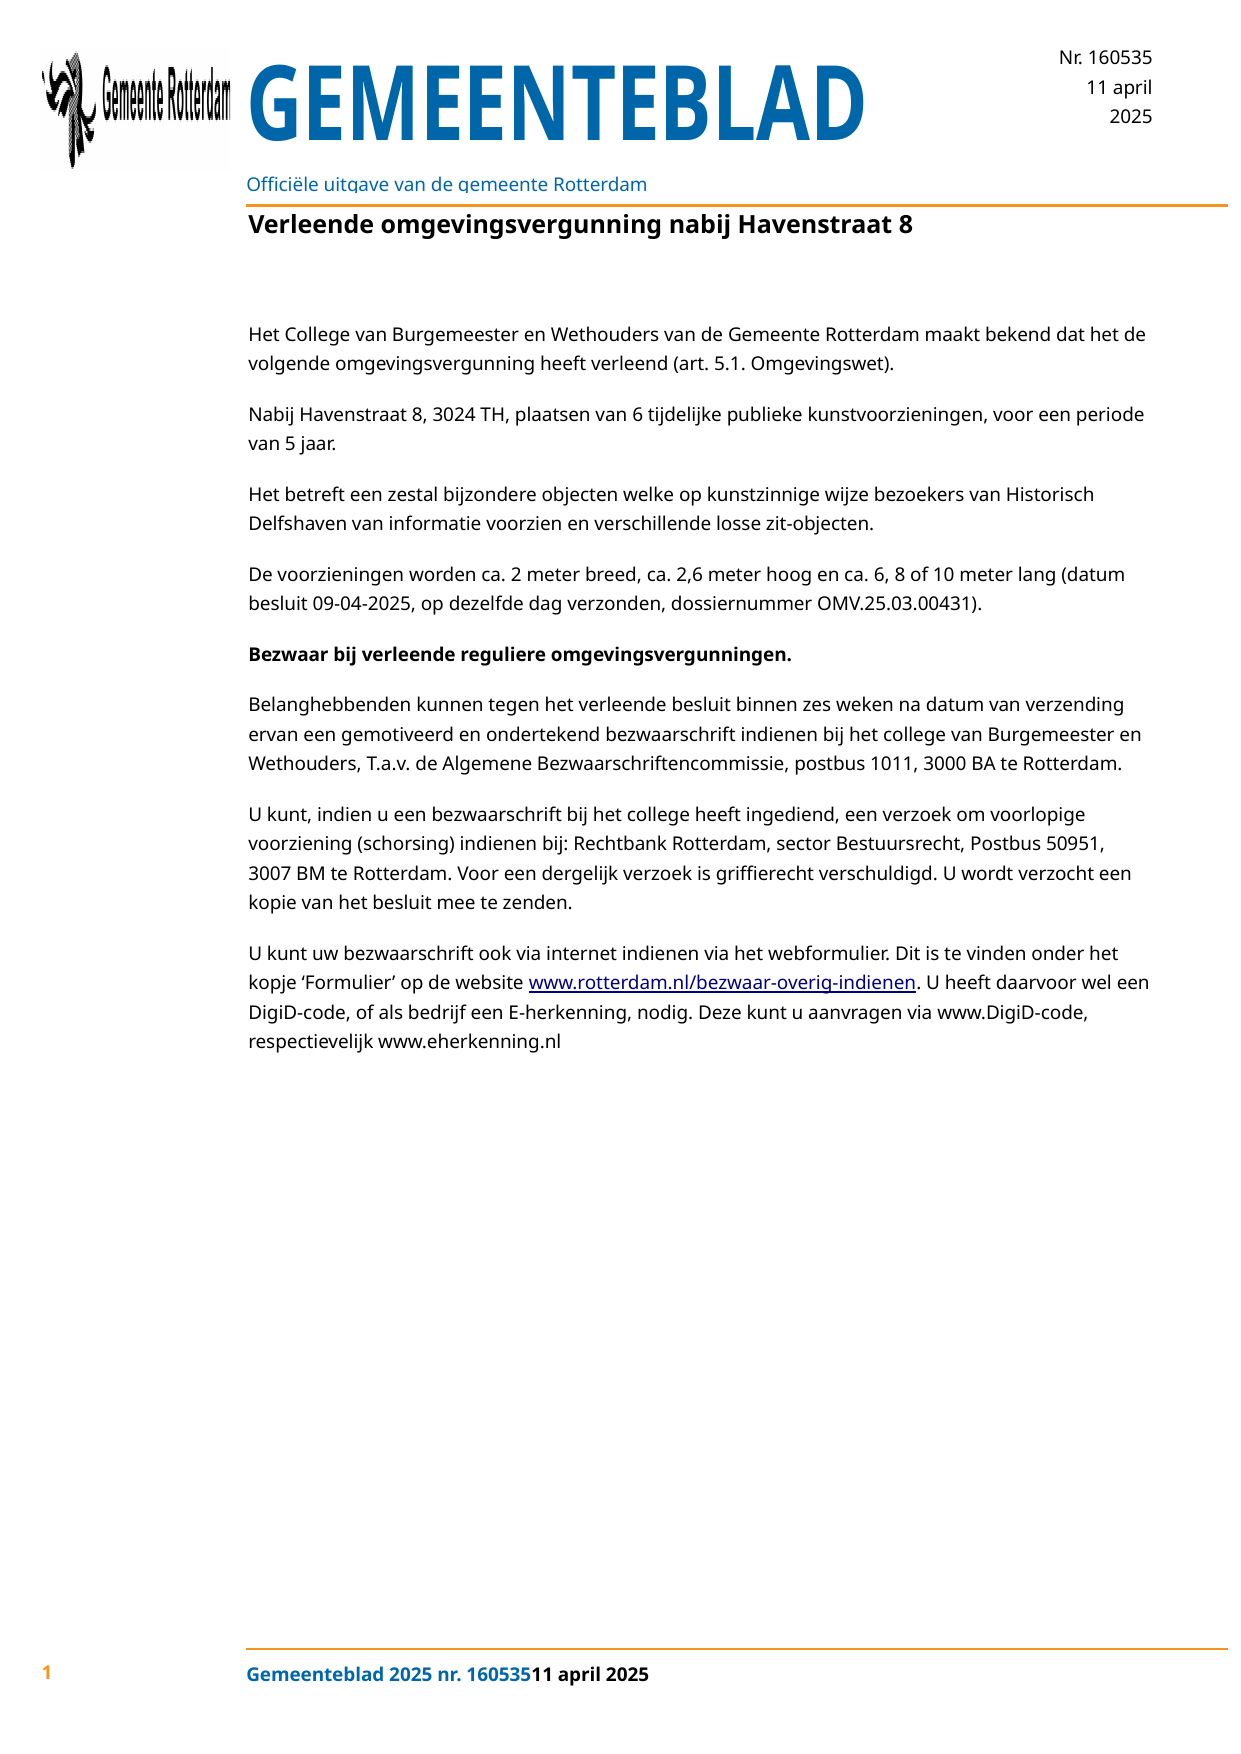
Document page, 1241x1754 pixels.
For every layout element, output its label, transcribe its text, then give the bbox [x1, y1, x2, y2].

text Verleende omgevingsvergunning nabij Havenstraat 8 [248, 207, 1152, 241]
text U kunt uw bezwaarschrift ook via internet indienen via het webformulier. Dit is te vinden onder het kopje ‘Formulier’ op de website www.rotterdam.nl/bezwaar-overig-indienen. U heeft daarvoor wel een DigiD-code, of als bedrijf een E-herkenning, nodig. Deze kunt u aanvragen via www.DigiD-code, respectievelijk www.eherkenning.nl [248, 940, 1152, 1054]
picture [41, 47, 231, 172]
text Het betreft een zestal bijzondere objecten welke op kunstzinnige wijze bezoekers van Historisch Delfshaven van informatie voorzien en verschillende losse zit-objecten. [248, 481, 1152, 536]
text Nabij Havenstraat 8, 3024 TH, plaatsen van 6 tijdelijke publieke kunstvoorzieningen, voor een periode van 5 jaar. [248, 401, 1152, 456]
text Bezwaar bij verleende reguliere omgevingsvergunningen. [248, 641, 1152, 666]
text U kunt, indien u een bezwaarschrift bij het college heeft ingediend, een verzoek om voorlopige voorziening (schorsing) indienen bij: Rechtbank Rotterdam, sector Bestuursrecht, Postbus 50951, 3007 BM te Rotterdam. Voor een dergelijk verzoek is griffierecht verschuldigd. U wordt verzocht een kopie van het besluit mee te zenden. [248, 801, 1152, 915]
text Belanghebbenden kunnen tegen het verleende besluit binnen zes weken na datum van verzending ervan een gemotiveerd en ondertekend bezwaarschrift indienen bij het college van Burgemeester en Wethouders, T.a.v. de Algemene Bezwaarschriftencommissie, postbus 1011, 3000 BA te Rotterdam. [248, 691, 1152, 776]
text De voorzieningen worden ca. 2 meter breed, ca. 2,6 meter hoog en ca. 6, 8 of 10 meter lang (datum besluit 09-04-2025, op dezelfde dag verzonden, dossiernummer OMV.25.03.00431). [248, 561, 1152, 616]
text Het College van Burgemeester en Wethouders van de Gemeente Rotterdam maakt bekend dat het de volgende omgevingsvergunning heeft verleend (art. 5.1. Omgevingswet). [248, 321, 1152, 376]
